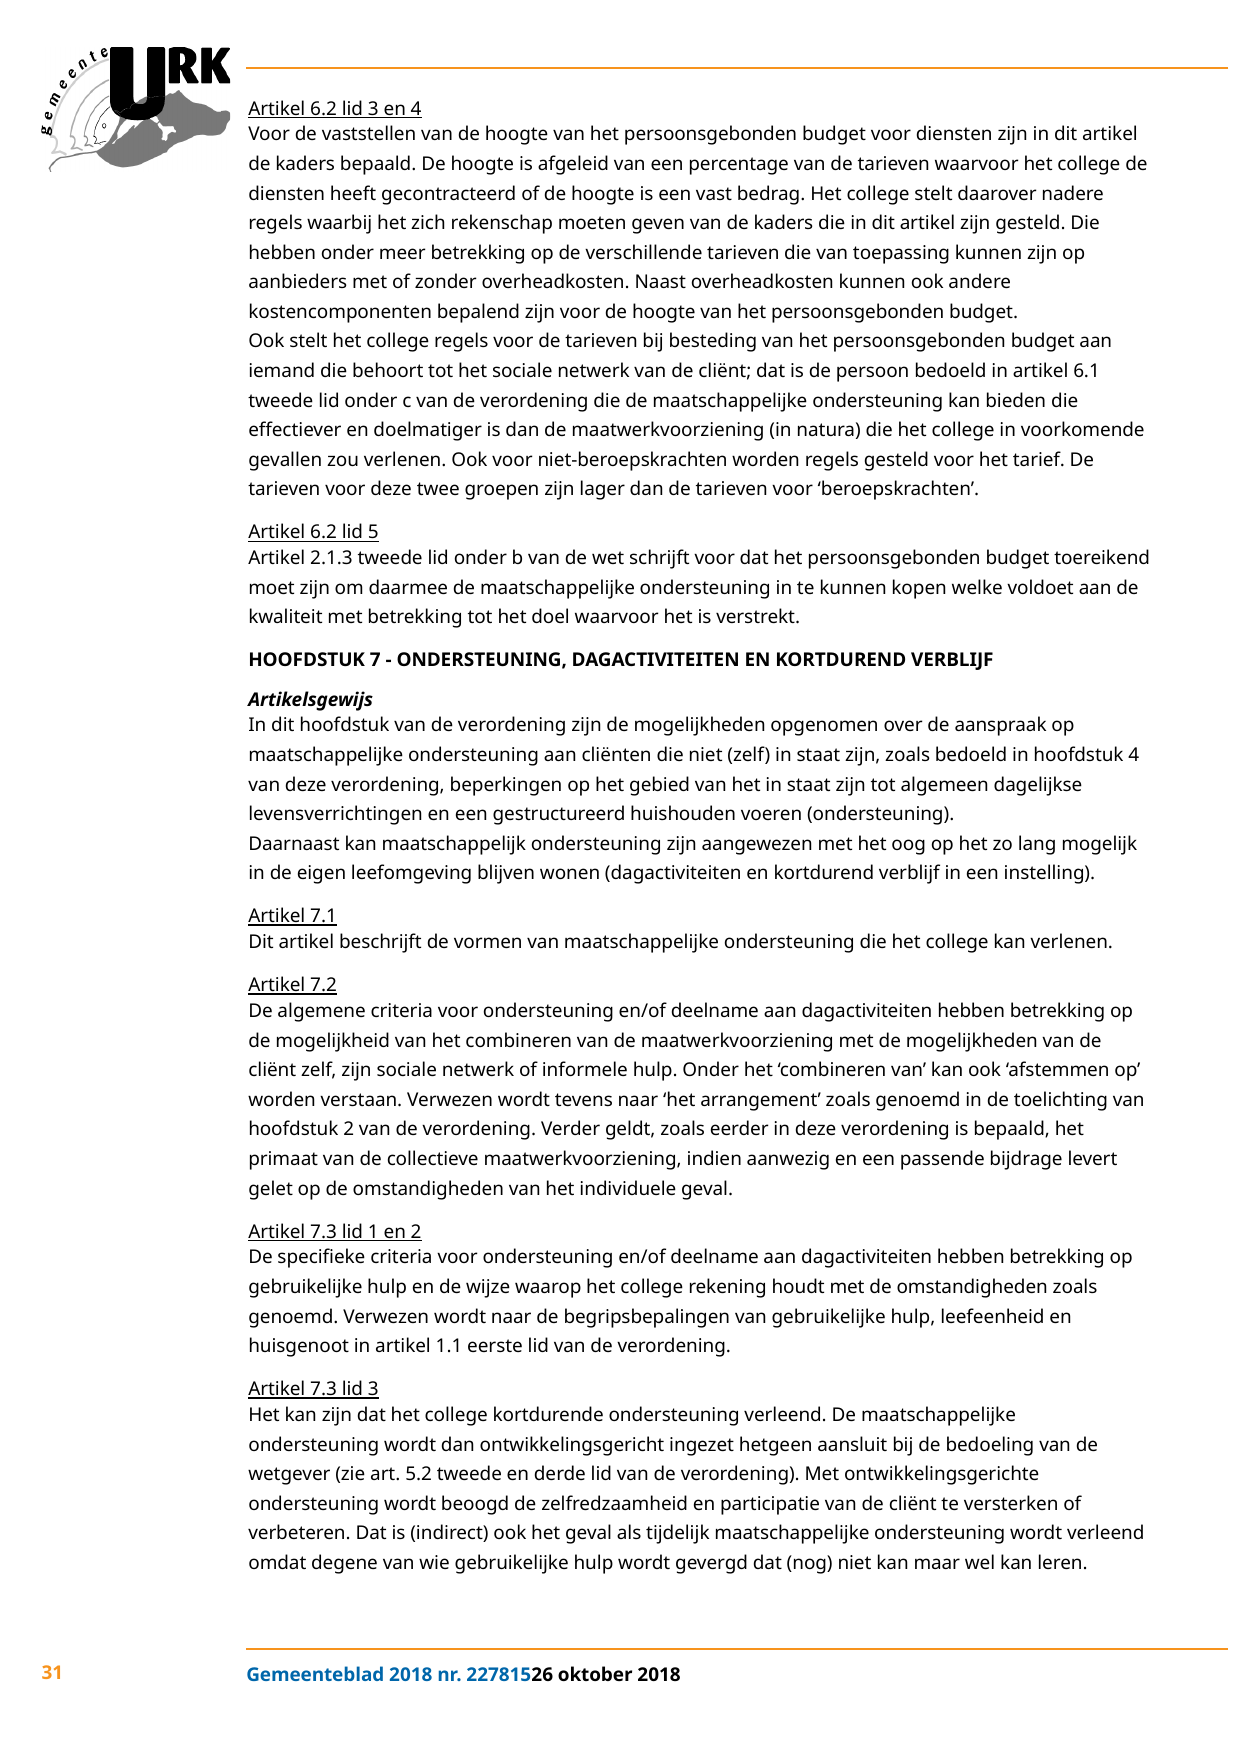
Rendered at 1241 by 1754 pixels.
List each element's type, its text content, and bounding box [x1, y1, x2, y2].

picture [41, 47, 231, 172]
text Artikel 7.1 [248, 903, 1152, 928]
text Artikel 2.1.3 tweede lid onder b van de wet schrijft voor dat het persoonsgebonden budget toereikend moet zijn om daarmee de maatschappelijke ondersteuning in te kunnen kopen welke voldoet aan de kwaliteit met betrekking tot het doel waarvoor het is verstrekt. [248, 544, 1152, 629]
text Daarnaast kan maatschappelijk ondersteuning zijn aangewezen met het oog op het zo lang mogelijk in de eigen leefomgeving blijven wonen (dagactiviteiten en kortdurend verblijf in een instelling). [248, 830, 1152, 885]
text Artikel 6.2 lid 3 en 4 [248, 95, 1152, 121]
text Voor de vaststellen van de hoogte van het persoonsgebonden budget voor diensten zijn in dit artikel de kaders bepaald. De hoogte is afgeleid van een percentage van de tarieven waarvoor het college de diensten heeft gecontracteerd of de hoogte is een vast bedrag. Het college stelt daarover nadere regels waarbij het zich rekenschap moeten geven van de kaders die in dit artikel zijn gesteld. Die hebben onder meer betrekking op de verschillende tarieven die van toepassing kunnen zijn op aanbieders met of zonder overheadkosten. Naast overheadkosten kunnen ook andere kostencomponenten bepalend zijn voor de hoogte van het persoonsgebonden budget. [248, 121, 1152, 324]
text Dit artikel beschrijft de vormen van maatschappelijke ondersteuning die het college kan verlenen. [248, 928, 1152, 954]
text Ook stelt het college regels voor de tarieven bij besteding van het persoonsgebonden budget aan iemand die behoort tot het sociale netwerk van de cliënt; dat is de persoon bedoeld in artikel 6.1 tweede lid onder c van de verordening die de maatschappelijke ondersteuning kan bieden die effectiever en doelmatiger is dan de maatwerkvoorziening (in natura) die het college in voorkomende gevallen zou verlenen. Ook voor niet-beroepskrachten worden regels gesteld voor het tarief. De tarieven voor deze twee groepen zijn lager dan de tarieven voor ‘beroepskrachten’. [248, 328, 1152, 501]
text Artikel 7.3 lid 1 en 2 [248, 1218, 1152, 1244]
text De algemene criteria voor ondersteuning en/of deelname aan dagactiviteiten hebben betrekking op de mogelijkheid van het combineren van de maatwerkvoorziening met de mogelijkheden van de cliënt zelf, zijn sociale netwerk of informele hulp. Onder het ‘combineren van’ kan ook ‘afstemmen op’ worden verstaan. Verwezen wordt tevens naar ‘het arrangement’ zoals genoemd in de toelichting van hoofdstuk 2 van de verordening. Verder geldt, zoals eerder in deze verordening is bepaald, het primaat van de collectieve maatwerkvoorziening, indien aanwezig en een passende bijdrage levert gelet op de omstandigheden van het individuele geval. [248, 997, 1152, 1201]
text In dit hoofdstuk van de verordening zijn de mogelijkheden opgenomen over de aanspraak op maatschappelijke ondersteuning aan cliënten die niet (zelf) in staat zijn, zoals bedoeld in hoofdstuk 4 van deze verordening, beperkingen op het gebied van het in staat zijn tot algemeen dagelijkse levensverrichtingen en een gestructureerd huishouden voeren (ondersteuning). [248, 712, 1152, 826]
text Artikel 7.3 lid 3 [248, 1376, 1152, 1401]
text HOOFDSTUK 7 - ONDERSTEUNING, DAGACTIVITEITEN EN KORTDUREND VERBLIJF [248, 647, 1152, 672]
text Het kan zijn dat het college kortdurende ondersteuning verleend. De maatschappelijke ondersteuning wordt dan ontwikkelingsgericht ingezet hetgeen aansluit bij de bedoeling van de wetgever (zie art. 5.2 tweede en derde lid van de verordening). Met ontwikkelingsgerichte ondersteuning wordt beoogd de zelfredzaamheid en participatie van de cliënt te versterken of verbeteren. Dat is (indirect) ook het geval als tijdelijk maatschappelijke ondersteuning wordt verleend omdat degene van wie gebruikelijke hulp wordt gevergd dat (nog) niet kan maar wel kan leren. [248, 1401, 1152, 1575]
text De specifieke criteria voor ondersteuning en/of deelname aan dagactiviteiten hebben betrekking op gebruikelijke hulp en de wijze waarop het college rekening houdt met de omstandigheden zoals genoemd. Verwezen wordt naar de begripsbepalingen van gebruikelijke hulp, leefeenheid en huisgenoot in artikel 1.1 eerste lid van de verordening. [248, 1244, 1152, 1358]
text Artikel 6.2 lid 5 [248, 519, 1152, 544]
text Artikelsgewijs [248, 686, 1152, 712]
text Artikel 7.2 [248, 972, 1152, 997]
